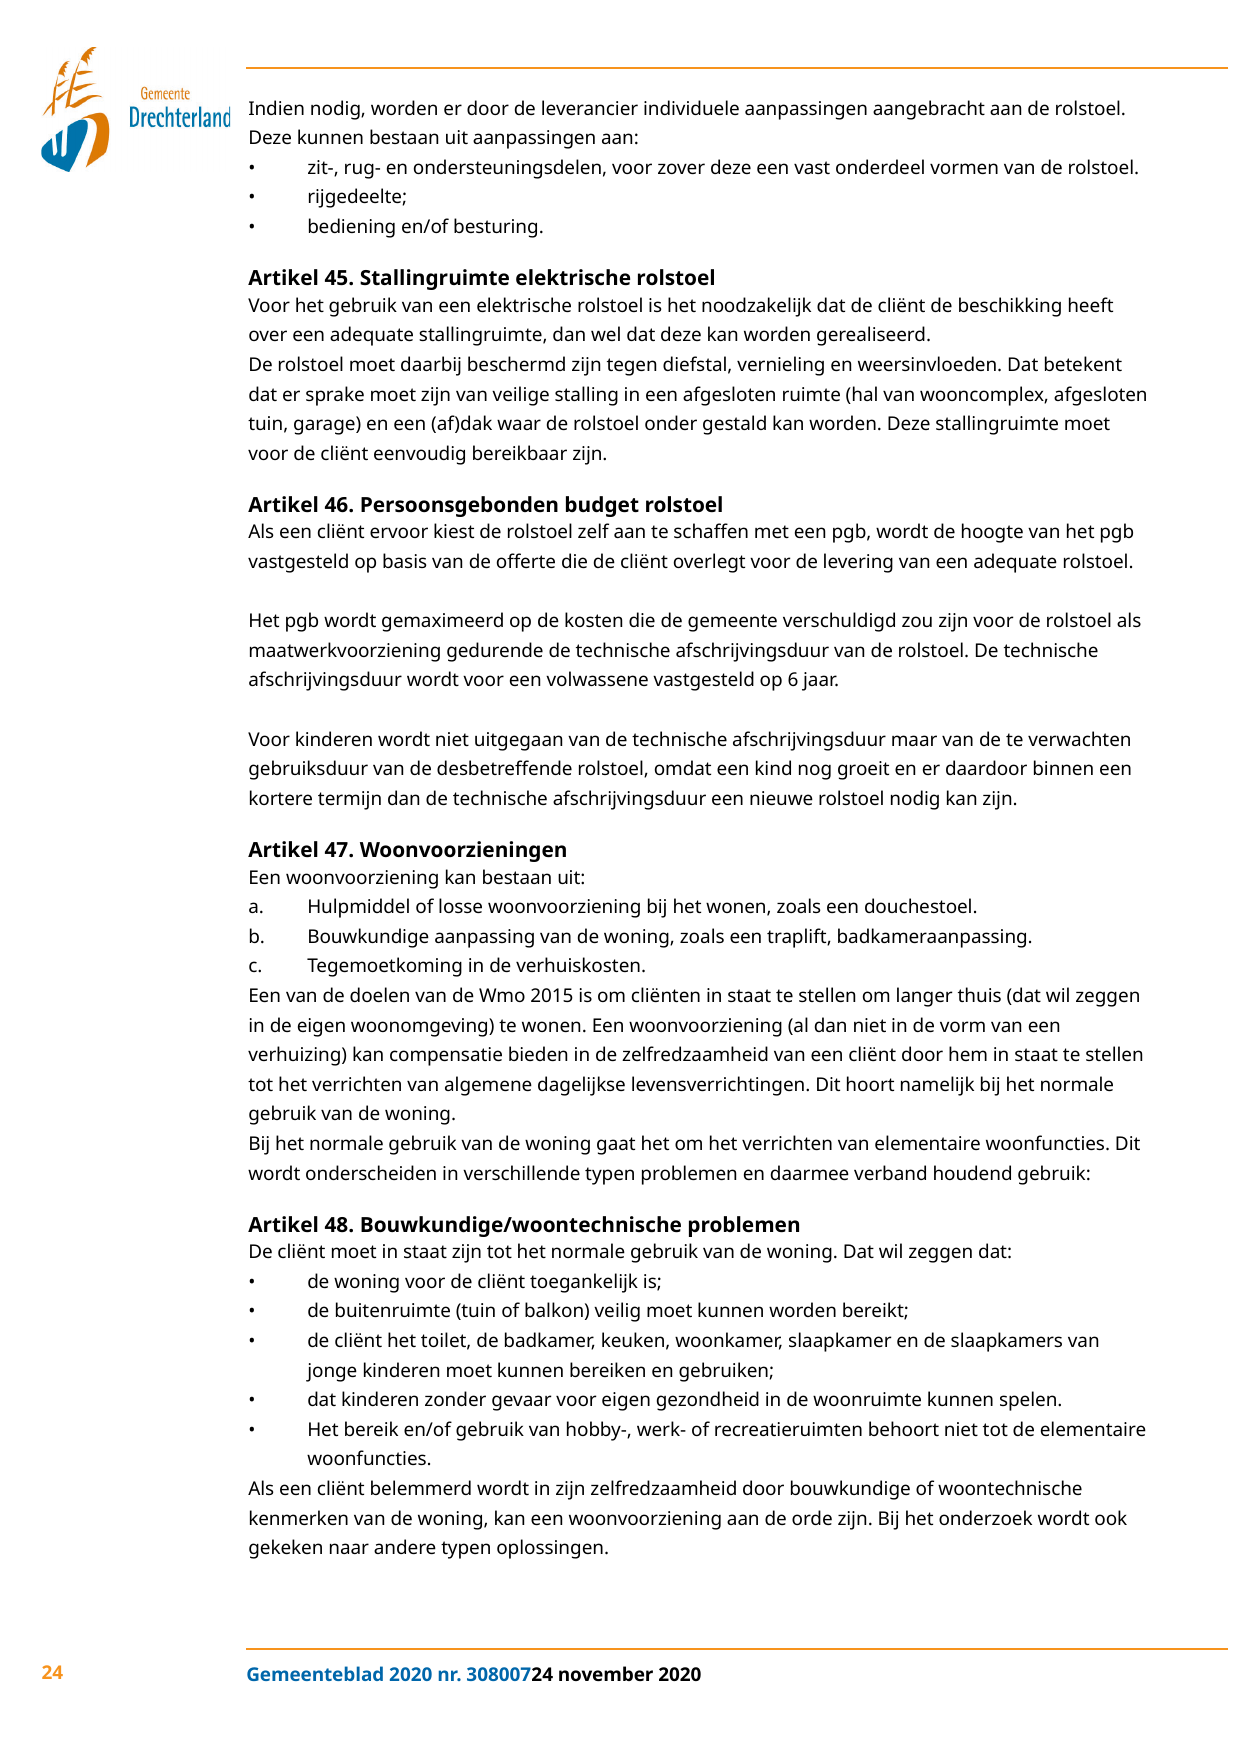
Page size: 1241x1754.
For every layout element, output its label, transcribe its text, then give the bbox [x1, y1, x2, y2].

text Artikel 45. Stallingruimte elektrische rolstoel [248, 263, 1152, 292]
text Indien nodig, worden er door de leverancier individuele aanpassingen aangebracht aan de rolstoel. Deze kunnen bestaan uit aanpassingen aan: [248, 95, 1152, 150]
text Voor het gebruik van een elektrische rolstoel is het noodzakelijk dat de cliënt de beschikking heeft over een adequate stallingruimte, dan wel dat deze kan worden gerealiseerd. [248, 292, 1152, 347]
text Artikel 46. Persoonsgebonden budget rolstoel [248, 490, 1152, 519]
list Hulpmiddel of losse woonvoorziening bij het wonen, zoals een douchestoel. [248, 893, 1152, 919]
picture [41, 158, 64, 172]
text De rolstoel moet daarbij beschermd zijn tegen diefstal, vernieling en weersinvloeden. Dat betekent dat er sprake moet zijn van veilige stalling in een afgesloten ruimte (hal van wooncomplex, afgesloten tuin, garage) en een (af)dak waar de rolstoel onder gestald kan worden. Deze stallingruimte moet voor de cliënt eenvoudig bereikbaar zijn. [248, 351, 1152, 466]
picture [41, 47, 231, 172]
text Een van de doelen van de Wmo 2015 is om cliënten in staat te stellen om langer thuis (dat wil zeggen in de eigen woonomgeving) te wonen. Een woonvoorziening (al dan niet in de vorm van een verhuizing) kan compensatie bieden in de zelfredzaamheid van een cliënt door hem in staat te stellen tot het verrichten van algemene dagelijkse levensverrichtingen. Dit hoort namelijk bij het normale gebruik van de woning. [248, 982, 1152, 1126]
list zit-, rug- en ondersteuningsdelen, voor zover deze een vast onderdeel vormen van de rolstoel. [248, 154, 1152, 180]
list Bouwkundige aanpassing van de woning, zoals een traplift, badkameraanpassing. [248, 923, 1152, 949]
text Als een cliënt ervoor kiest de rolstoel zelf aan te schaffen met een pgb, wordt de hoogte van het pgb vastgesteld op basis van de offerte die de cliënt overlegt voor de levering van een adequate rolstoel. [248, 519, 1152, 574]
text Voor kinderen wordt niet uitgegaan van de technische afschrijvingsduur maar van de te verwachten gebruiksduur van de desbetreffende rolstoel, omdat een kind nog groeit en er daardoor binnen een kortere termijn dan de technische afschrijvingsduur een nieuwe rolstoel nodig kan zijn. [248, 726, 1152, 811]
list de cliënt het toilet, de badkamer, keuken, woonkamer, slaapkamer en de slaapkamers van jonge kinderen moet kunnen bereiken en gebruiken; [248, 1327, 1152, 1383]
text Als een cliënt belemmerd wordt in zijn zelfredzaamheid door bouwkundige of woontechnische kenmerken van de woning, kan een woonvoorziening aan de orde zijn. Bij het onderzoek wordt ook gekeken naar andere typen oplossingen. [248, 1475, 1152, 1560]
list de woning voor de cliënt toegankelijk is; [248, 1268, 1152, 1294]
picture [226, 115, 231, 124]
text De cliënt moet in staat zijn tot het normale gebruik van de woning. Dat wil zeggen dat: [248, 1238, 1152, 1264]
text Het pgb wordt gemaximeerd op de kosten die de gemeente verschuldigd zou zijn voor de rolstoel als maatwerkvoorziening gedurende de technische afschrijvingsduur van de rolstoel. De technische afschrijvingsduur wordt voor een volwassene vastgesteld op 6 jaar. [248, 607, 1152, 692]
text Artikel 47. Woonvoorzieningen [248, 835, 1152, 864]
text Een woonvoorziening kan bestaan uit: [248, 864, 1152, 889]
list Tegemoetkoming in de verhuiskosten. [248, 953, 1152, 978]
text Artikel 48. Bouwkundige/woontechnische problemen [248, 1210, 1152, 1238]
list Het bereik en/of gebruik van hobby-, werk- of recreatieruimten behoort niet tot de elementaire woonfuncties. [248, 1416, 1152, 1471]
list de buitenruimte (tuin of balkon) veilig moet kunnen worden bereikt; [248, 1298, 1152, 1323]
text Bij het normale gebruik van de woning gaat het om het verrichten van elementaire woonfuncties. Dit wordt onderscheiden in verschillende typen problemen en daarmee verband houdend gebruik: [248, 1130, 1152, 1185]
list bediening en/of besturing. [248, 213, 1152, 239]
list dat kinderen zonder gevaar voor eigen gezondheid in de woonruimte kunnen spelen. [248, 1386, 1152, 1412]
list rijgedeelte; [248, 183, 1152, 209]
